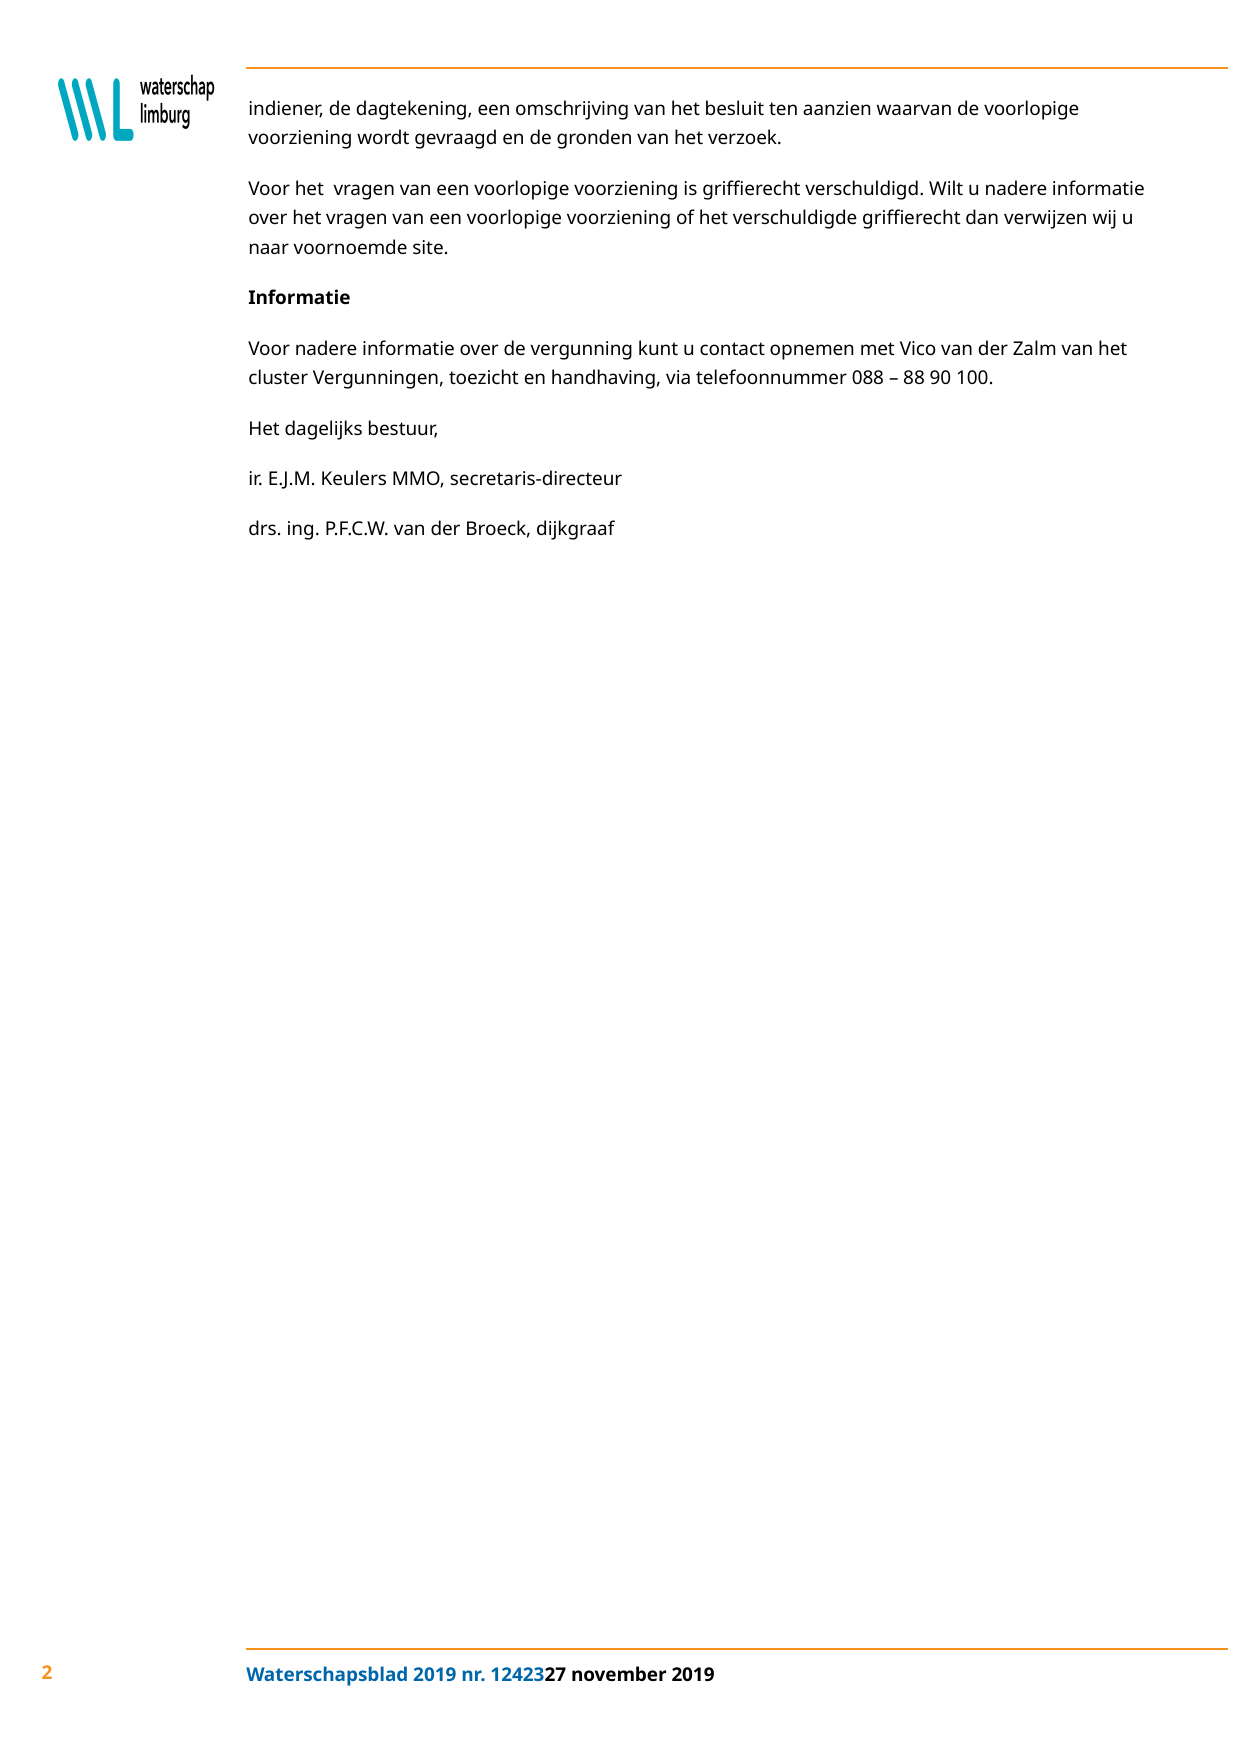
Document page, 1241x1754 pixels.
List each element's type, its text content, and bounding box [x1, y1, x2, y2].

text Voor nadere informatie over de vergunning kunt u contact opnemen met Vico van der Zalm van het cluster Vergunningen, toezicht en handhaving, via telefoonnummer 088 – 88 90 100. [248, 335, 1152, 390]
text ir. E.J.M. Keulers MMO, secretaris-directeur [248, 465, 1152, 491]
text Informatie [248, 284, 1152, 310]
text Voor het vragen van een voorlopige voorziening is griffierecht verschuldigd. Wilt u nadere informatie over het vragen van een voorlopige voorziening of het verschuldigde griffierecht dan verwijzen wij u naar voornoemde site. [248, 175, 1152, 260]
text drs. ing. P.F.C.W. van der Broeck, dijkgraaf [248, 516, 1152, 541]
text Het dagelijks bestuur, [248, 415, 1152, 441]
picture [41, 47, 231, 172]
text indiener, de dagtekening, een omschrijving van het besluit ten aanzien waarvan de voorlopige voorziening wordt gevraagd en de gronden van het verzoek. [248, 95, 1152, 150]
